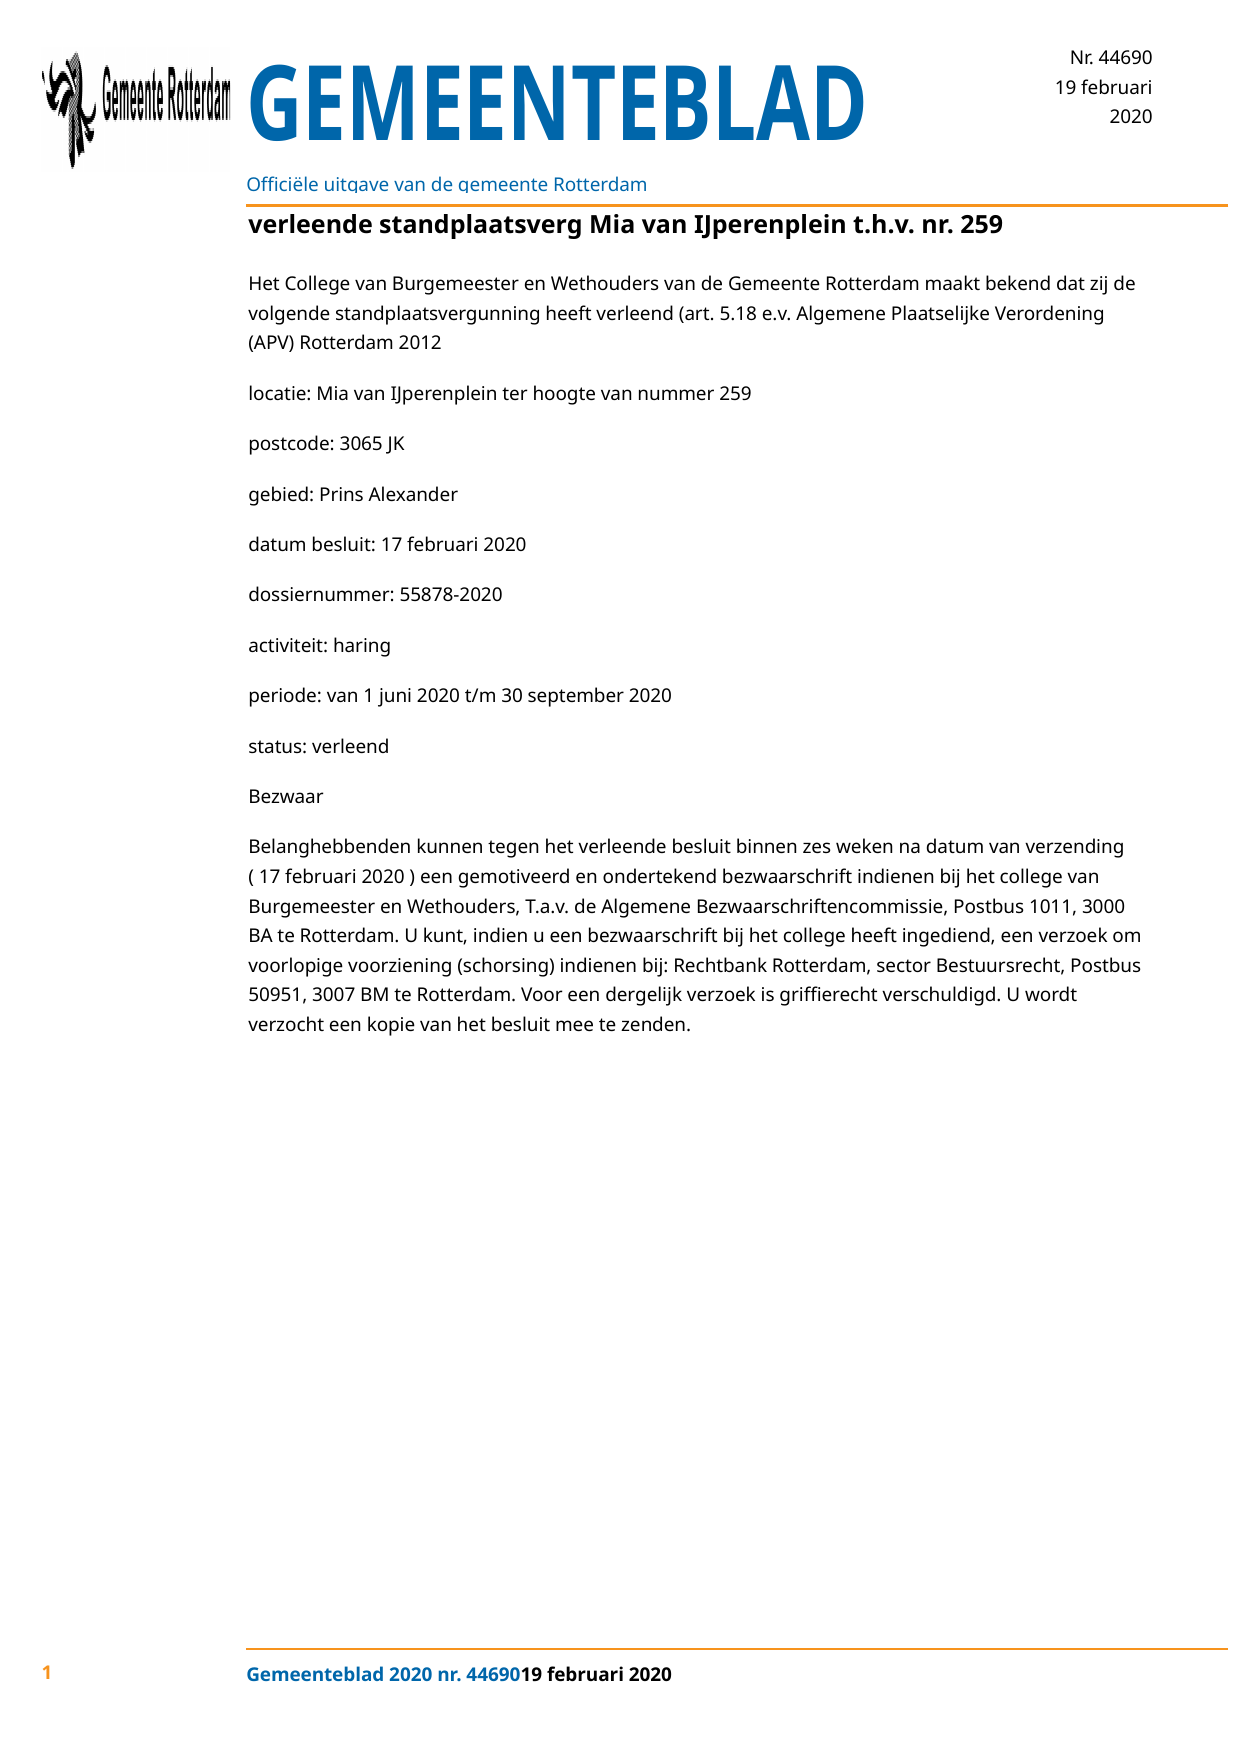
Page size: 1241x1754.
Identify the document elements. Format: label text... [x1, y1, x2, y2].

text datum besluit: 17 februari 2020 [248, 531, 1152, 557]
picture [41, 47, 231, 172]
text dossiernummer: 55878-2020 [248, 582, 1152, 607]
text Bezwaar [248, 783, 1152, 809]
text Het College van Burgemeester en Wethouders van de Gemeente Rotterdam maakt bekend dat zij de volgende standplaatsvergunning heeft verleend (art. 5.18 e.v. Algemene Plaatselijke Verordening (APV) Rotterdam 2012 [248, 270, 1152, 355]
text periode: van 1 juni 2020 t/m 30 september 2020 [248, 682, 1152, 708]
text Belanghebbenden kunnen tegen het verleende besluit binnen zes weken na datum van verzending ( 17 februari 2020 ) een gemotiveerd en ondertekend bezwaarschrift indienen bij het college van Burgemeester en Wethouders, T.a.v. de Algemene Bezwaarschriftencommissie, Postbus 1011, 3000 BA te Rotterdam. U kunt, indien u een bezwaarschrift bij het college heeft ingediend, een verzoek om voorlopige voorziening (schorsing) indienen bij: Rechtbank Rotterdam, sector Bestuursrecht, Postbus 50951, 3007 BM te Rotterdam. Voor een dergelijk verzoek is griffierecht verschuldigd. U wordt verzocht een kopie van het besluit mee te zenden. [248, 834, 1152, 1037]
text locatie: Mia van IJperenplein ter hoogte van nummer 259 [248, 380, 1152, 406]
text postcode: 3065 JK [248, 430, 1152, 456]
text gebied: Prins Alexander [248, 481, 1152, 506]
text status: verleend [248, 733, 1152, 758]
text activiteit: haring [248, 632, 1152, 658]
text verleende standplaatsverg Mia van IJperenplein t.h.v. nr. 259 [248, 207, 1152, 241]
